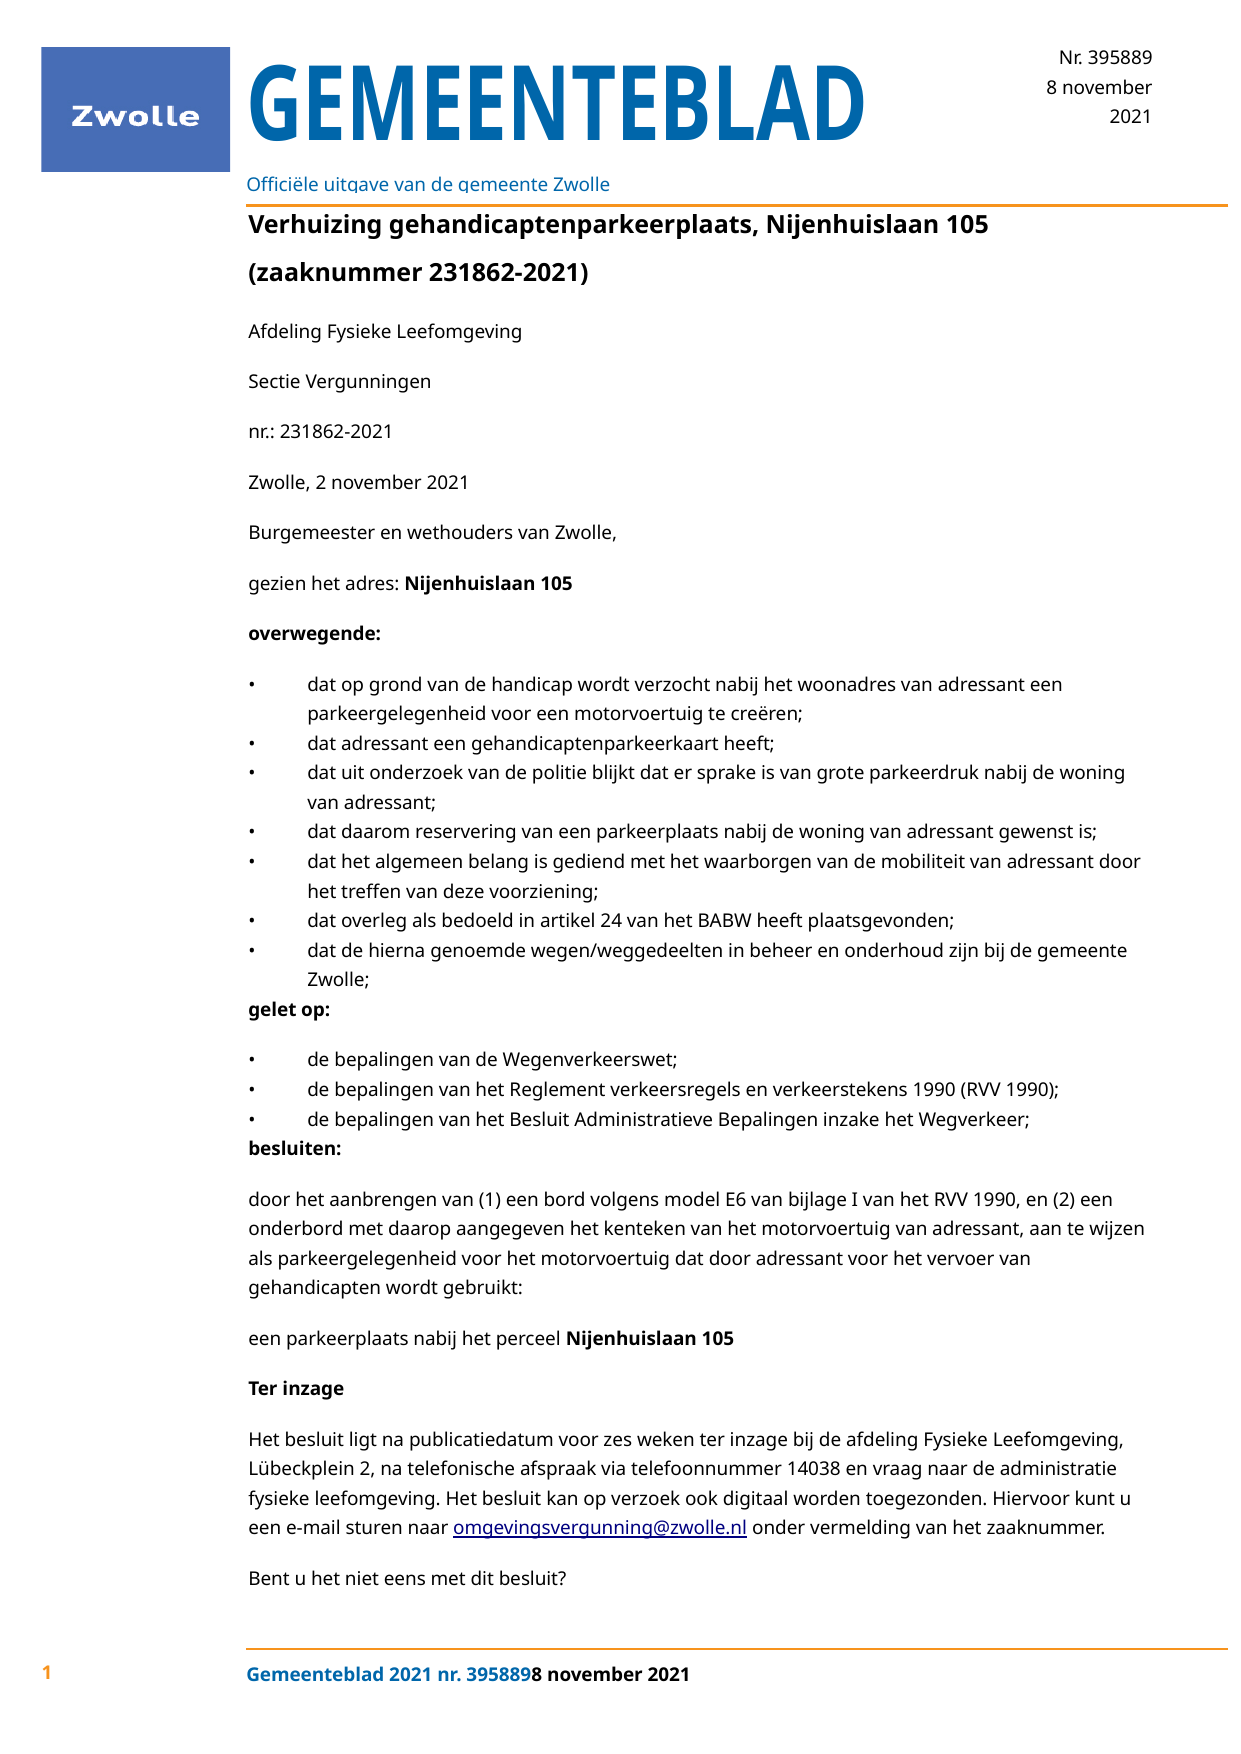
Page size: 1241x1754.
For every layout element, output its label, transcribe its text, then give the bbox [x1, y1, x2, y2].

list de bepalingen van het Besluit Administratieve Bepalingen inzake het Wegverkeer; [248, 1106, 1152, 1132]
text Afdeling Fysieke Leefomgeving [248, 318, 1152, 344]
text Bent u het niet eens met dit besluit? [248, 1565, 1152, 1591]
text Burgemeester en wethouders van Zwolle, [248, 519, 1152, 545]
text Het besluit ligt na publicatiedatum voor zes weken ter inzage bij de afdeling Fysieke Leefomgeving, Lübeckplein 2, na telefonische afspraak via telefoonnummer 14038 en vraag naar de administratie fysieke leefomgeving. Het besluit kan op verzoek ook digitaal worden toegezonden. Hiervoor kunt u een e-mail sturen naar omgevingsvergunning@zwolle.nl onder vermelding van het zaaknummer. [248, 1426, 1152, 1540]
text nr.: 231862-2021 [248, 419, 1152, 444]
text Verhuizing gehandicaptenparkeerplaats, Nijenhuislaan 105 (zaaknummer 231862-2021) [248, 207, 1152, 288]
text gelet op: [248, 996, 1152, 1022]
list dat overleg als bedoeld in artikel 24 van het BABW heeft plaatsgevonden; [248, 907, 1152, 933]
list dat op grond van de handicap wordt verzocht nabij het woonadres van adressant een parkeergelegenheid voor een motorvoertuig te creëren; [248, 671, 1152, 726]
list dat het algemeen belang is gediend met het waarborgen van de mobiliteit van adressant door het treffen van deze voorziening; [248, 848, 1152, 904]
text gezien het adres: Nijenhuislaan 105 [248, 570, 1152, 596]
text Zwolle, 2 november 2021 [248, 469, 1152, 495]
list dat daarom reservering van een parkeerplaats nabij de woning van adressant gewenst is; [248, 819, 1152, 844]
list de bepalingen van de Wegenverkeerswet; [248, 1047, 1152, 1072]
text besluiten: [248, 1135, 1152, 1161]
text Ter inzage [248, 1375, 1152, 1401]
list dat adressant een gehandicaptenparkeerkaart heeft; [248, 730, 1152, 756]
text een parkeerplaats nabij het perceel Nijenhuislaan 105 [248, 1325, 1152, 1351]
text Sectie Vergunningen [248, 368, 1152, 394]
text door het aanbrengen van (1) een bord volgens model E6 van bijlage I van het RVV 1990, en (2) een onderbord met daarop aangegeven het kenteken van het motorvoertuig van adressant, aan te wijzen als parkeergelegenheid voor het motorvoertuig dat door adressant voor het vervoer van gehandicapten wordt gebruikt: [248, 1186, 1152, 1300]
picture [41, 47, 231, 172]
list de bepalingen van het Reglement verkeersregels en verkeerstekens 1990 (RVV 1990); [248, 1076, 1152, 1102]
text overwegende: [248, 620, 1152, 646]
list dat de hierna genoemde wegen/weggedeelten in beheer en onderhoud zijn bij de gemeente Zwolle; [248, 937, 1152, 992]
list dat uit onderzoek van de politie blijkt dat er sprake is van grote parkeerdruk nabij de woning van adressant; [248, 759, 1152, 815]
